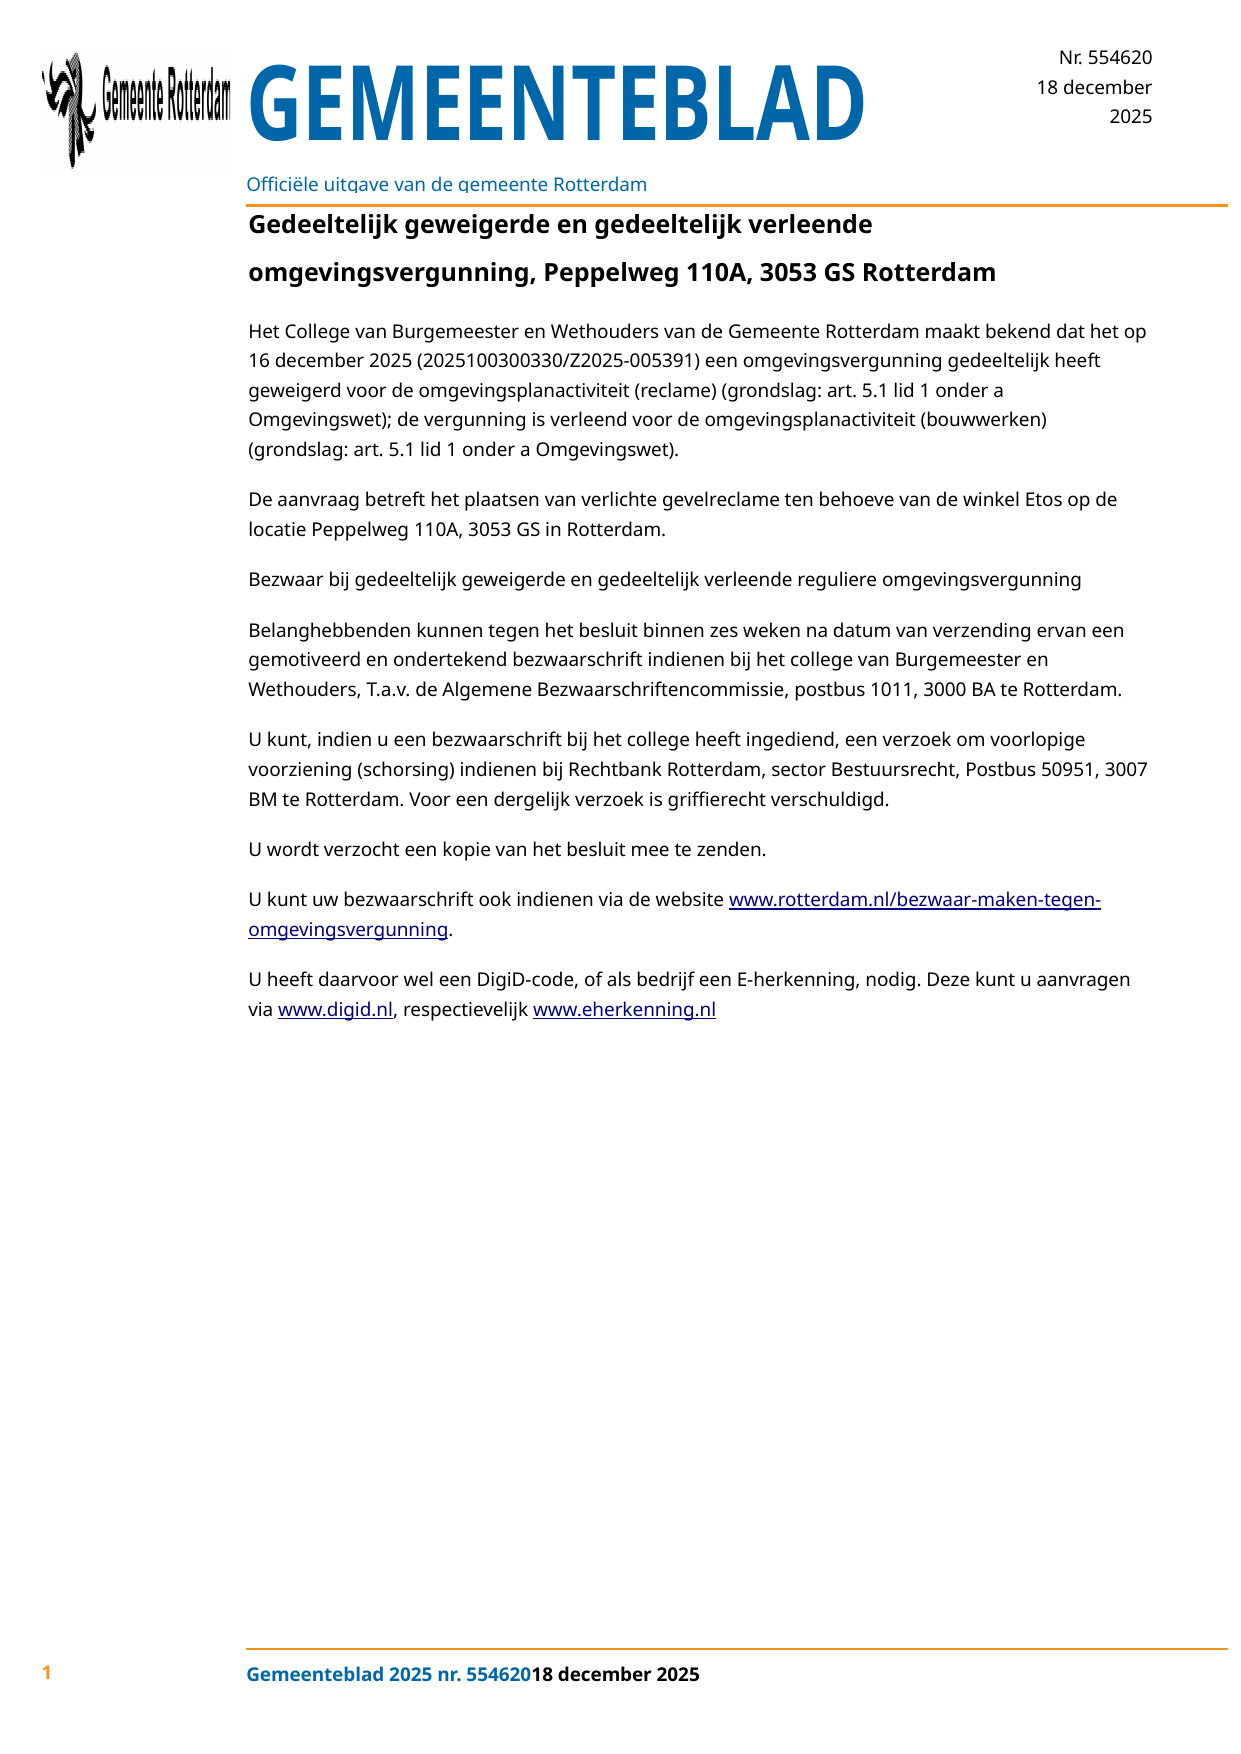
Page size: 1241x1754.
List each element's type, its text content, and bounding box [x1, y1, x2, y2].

text Belanghebbenden kunnen tegen het besluit binnen zes weken na datum van verzending ervan een gemotiveerd en ondertekend bezwaarschrift indienen bij het college van Burgemeester en Wethouders, T.a.v. de Algemene Bezwaarschriftencommissie, postbus 1011, 3000 BA te Rotterdam. [248, 617, 1152, 702]
text Bezwaar bij gedeeltelijk geweigerde en gedeeltelijk verleende reguliere omgevingsvergunning [248, 567, 1152, 592]
text U kunt uw bezwaarschrift ook indienen via de website www.rotterdam.nl/bezwaar-maken-tegen-omgevingsvergunning. [248, 887, 1152, 942]
text Het College van Burgemeester en Wethouders van de Gemeente Rotterdam maakt bekend dat het op 16 december 2025 (2025100300330/Z2025-005391) een omgevingsvergunning gedeeltelijk heeft geweigerd voor de omgevingsplanactiviteit (reclame) (grondslag: art. 5.1 lid 1 onder a Omgevingswet); de vergunning is verleend voor de omgevingsplanactiviteit (bouwwerken) (grondslag: art. 5.1 lid 1 onder a Omgevingswet). [248, 318, 1152, 462]
text U wordt verzocht een kopie van het besluit mee te zenden. [248, 836, 1152, 862]
text Gedeeltelijk geweigerde en gedeeltelijk verleende omgevingsvergunning, Peppelweg 110A, 3053 GS Rotterdam [248, 207, 1152, 288]
picture [41, 47, 231, 172]
text De aanvraag betreft het plaatsen van verlichte gevelreclame ten behoeve van de winkel Etos op de locatie Peppelweg 110A, 3053 GS in Rotterdam. [248, 487, 1152, 542]
text U heeft daarvoor wel een DigiD-code, of als bedrijf een E-herkenning, nodig. Deze kunt u aanvragen via www.digid.nl, respectievelijk www.eherkenning.nl [248, 967, 1152, 1022]
text U kunt, indien u een bezwaarschrift bij het college heeft ingediend, een verzoek om voorlopige voorziening (schorsing) indienen bij Rechtbank Rotterdam, sector Bestuursrecht, Postbus 50951, 3007 BM te Rotterdam. Voor een dergelijk verzoek is griffierecht verschuldigd. [248, 727, 1152, 812]
